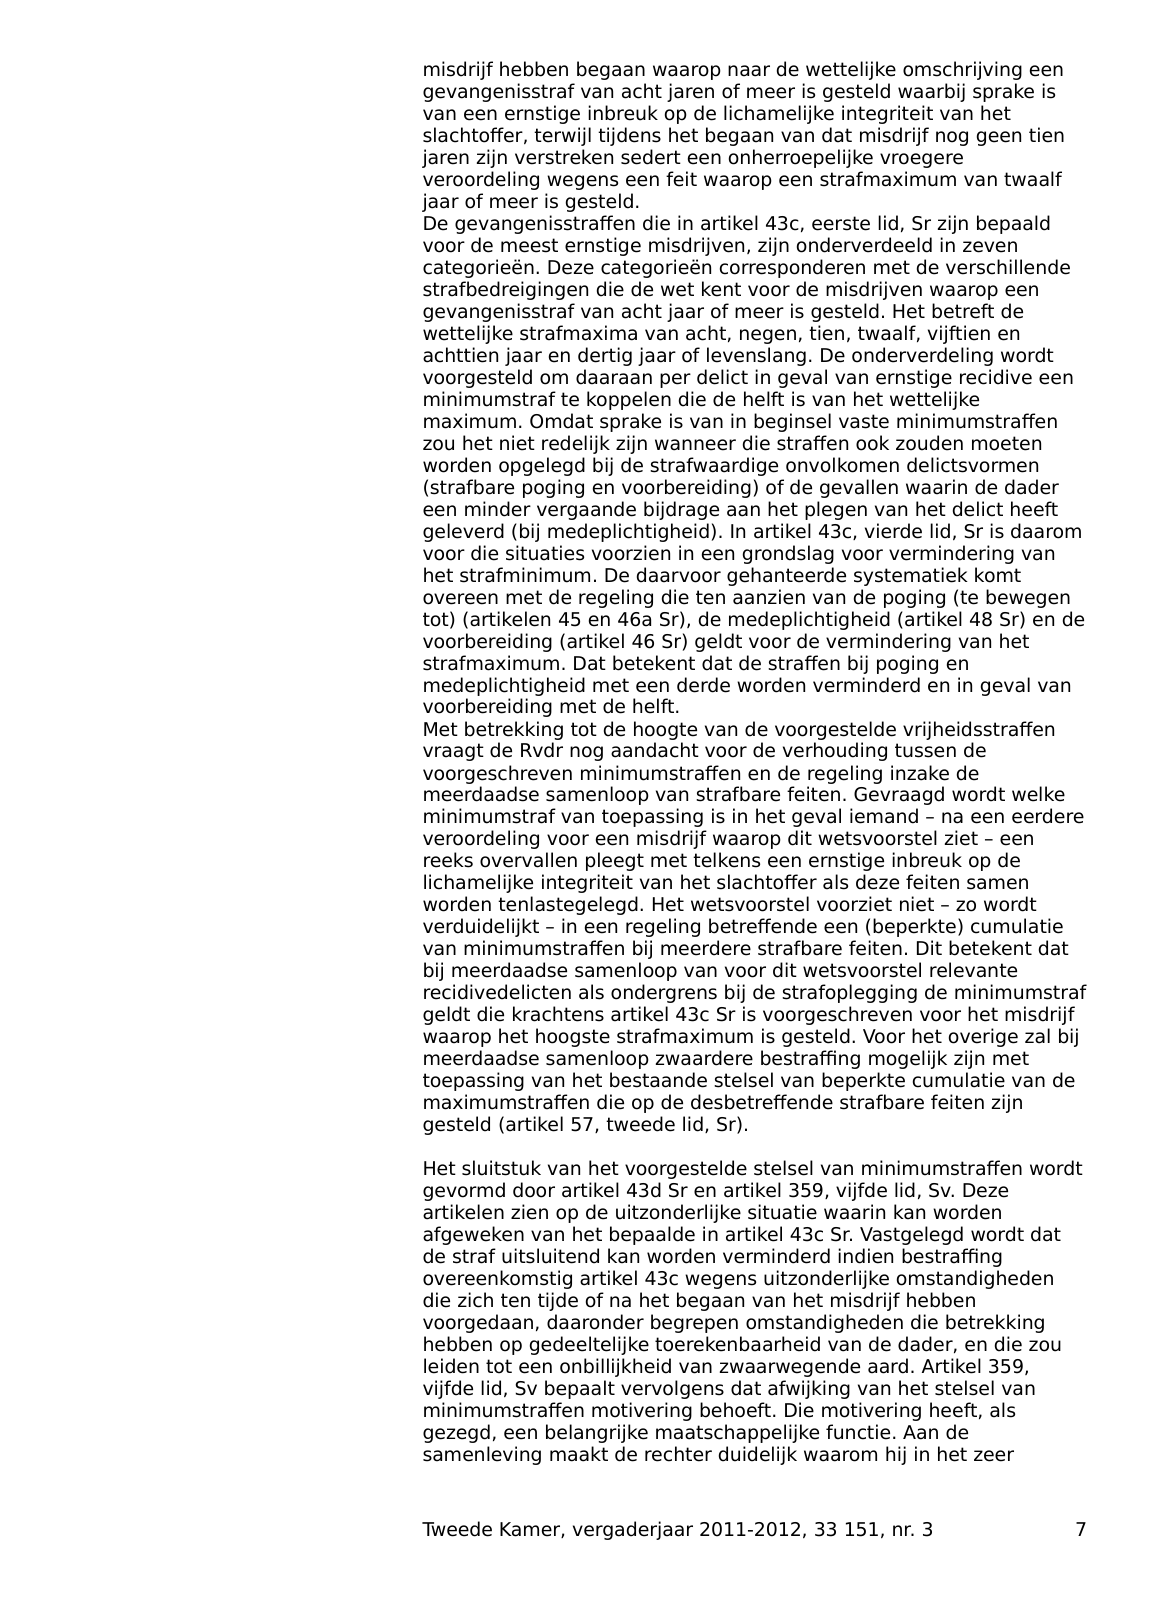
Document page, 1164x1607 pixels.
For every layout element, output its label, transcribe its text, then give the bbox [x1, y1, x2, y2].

text De gevangenisstraffen die in artikel 43c, eerste lid, Sr zijn bepaald voor de meest ernstige misdrijven, zijn onderverdeeld in zeven categorieën. Deze categorieën corresponderen met de verschillende strafbedreigingen die de wet kent voor de misdrijven waarop een gevangenisstraf van acht jaar of meer is gesteld. Het betreft de wettelijke strafmaxima van acht, negen, tien, twaalf, vijftien en achttien jaar en dertig jaar of levenslang. De onderverdeling wordt voorgesteld om daaraan per delict in geval van ernstige recidive een minimumstraf te koppelen die de helft is van het wettelijke maximum. Omdat sprake is van in beginsel vaste minimumstraffen zou het niet redelijk zijn wanneer die straffen ook zouden moeten worden opgelegd bij de strafwaardige onvolkomen delictsvormen (strafbare poging en voorbereiding) of de gevallen waarin de dader een minder vergaande bijdrage aan het plegen van het delict heeft geleverd (bij medeplichtigheid). In artikel 43c, vierde lid, Sr is daarom voor die situaties voorzien in een grondslag voor vermindering van het strafminimum. De daarvoor gehanteerde systematiek komt overeen met de regeling die ten aanzien van de poging (te bewegen tot) (artikelen 45 en 46a Sr), de medeplichtigheid (artikel 48 Sr) en de voorbereiding (artikel 46 Sr) geldt voor de vermindering van het strafmaximum. Dat betekent dat de straffen bij poging en medeplichtigheid met een derde worden verminderd en in geval van voorbereiding met de helft. [422, 213, 1087, 718]
text misdrijf hebben begaan waarop naar de wettelijke omschrijving een gevangenisstraf van acht jaren of meer is gesteld waarbij sprake is van een ernstige inbreuk op de lichamelijke integriteit van het slachtoffer, terwijl tijdens het begaan van dat misdrijf nog geen tien jaren zijn verstreken sedert een onherroepelijke vroegere veroordeling wegens een feit waarop een strafmaximum van twaalf jaar of meer is gesteld. [422, 59, 1087, 213]
text Met betrekking tot de hoogte van de voorgestelde vrijheidsstraffen vraagt de Rvdr nog aandacht voor de verhouding tussen de voorgeschreven minimumstraffen en de regeling inzake de meerdaadse samenloop van strafbare feiten. Gevraagd wordt welke minimumstraf van toepassing is in het geval iemand – na een eerdere veroordeling voor een misdrijf waarop dit wetsvoorstel ziet – een reeks overvallen pleegt met telkens een ernstige inbreuk op de lichamelijke integriteit van het slachtoffer als deze feiten samen worden tenlastegelegd. Het wetsvoorstel voorziet niet – zo wordt verduidelijkt – in een regeling betreffende een (beperkte) cumulatie van minimumstraffen bij meerdere strafbare feiten. Dit betekent dat bij meerdaadse samenloop van voor dit wetsvoorstel relevante recidivedelicten als ondergrens bij de strafoplegging de minimumstraf geldt die krachtens artikel 43c Sr is voorgeschreven voor het misdrijf waarop het hoogste strafmaximum is gesteld. Voor het overige zal bij meerdaadse samenloop zwaardere bestraffing mogelijk zijn met toepassing van het bestaande stelsel van beperkte cumulatie van de maximumstraffen die op de desbetreffende strafbare feiten zijn gesteld (artikel 57, tweede lid, Sr). [422, 718, 1087, 1136]
text Het sluitstuk van het voorgestelde stelsel van minimumstraffen wordt gevormd door artikel 43d Sr en artikel 359, vijfde lid, Sv. Deze artikelen zien op de uitzonderlijke situatie waarin kan worden afgeweken van het bepaalde in artikel 43c Sr. Vastgelegd wordt dat de straf uitsluitend kan worden verminderd indien bestraffing overeenkomstig artikel 43c wegens uitzonderlijke omstandigheden die zich ten tijde of na het begaan van het misdrijf hebben voorgedaan, daaronder begrepen omstandigheden die betrekking hebben op gedeeltelijke toerekenbaarheid van de dader, en die zou leiden tot een onbillijkheid van zwaarwegende aard. Artikel 359, vijfde lid, Sv bepaalt vervolgens dat afwijking van het stelsel van minimumstraffen motivering behoeft. Die motivering heeft, als gezegd, een belangrijke maatschappelijke functie. Aan de samenleving maakt de rechter duidelijk waarom hij in het zeer [422, 1158, 1087, 1466]
